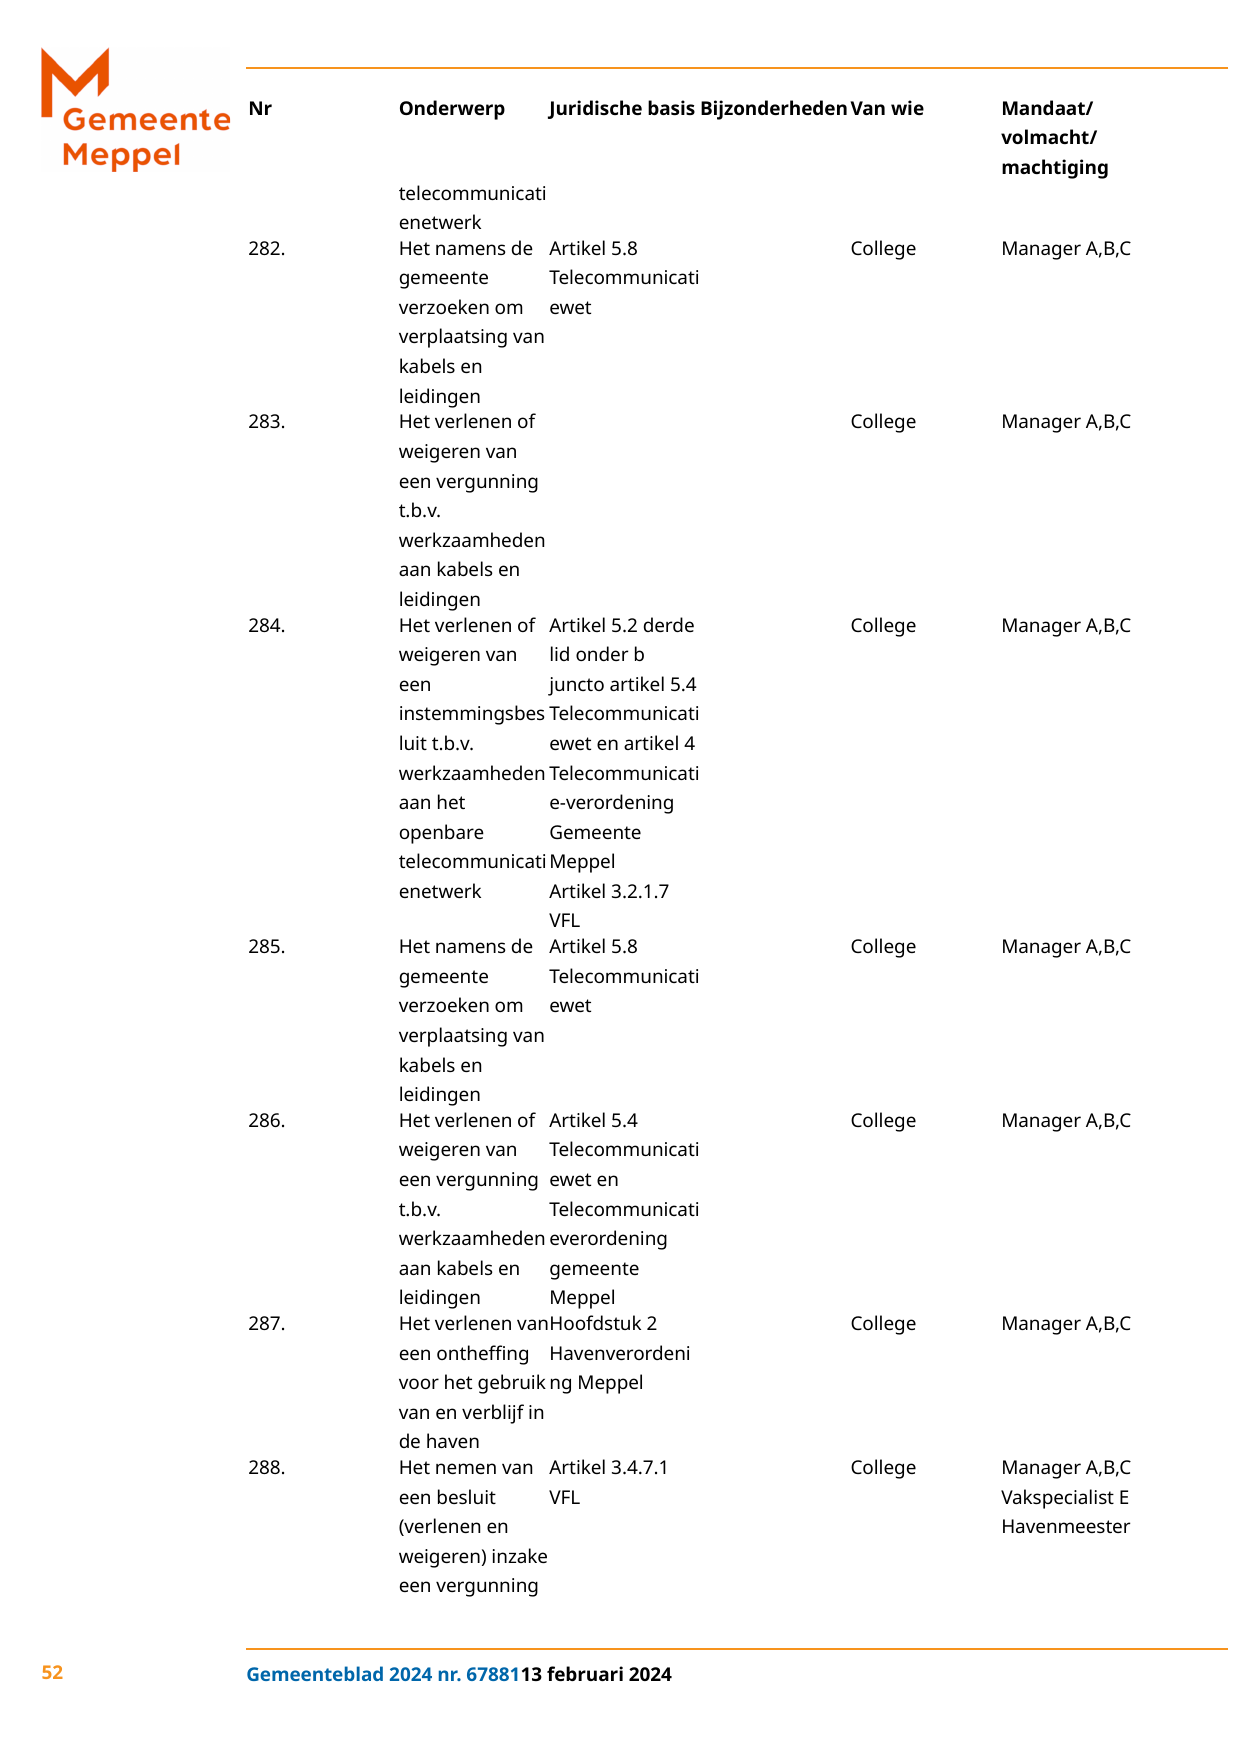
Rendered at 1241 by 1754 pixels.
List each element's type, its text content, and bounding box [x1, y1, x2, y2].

table_cell [700, 612, 850, 933]
picture [41, 47, 231, 172]
table_cell Artikel 5.8 Telecommunicatiewet [549, 934, 700, 1107]
table_header Bijzonderheden [700, 95, 850, 180]
table_cell Het verlenen of weigeren van een vergunning t.b.v. werkzaamheden aan kabels en leidingen [399, 1107, 549, 1310]
table_cell Het verlenen van een ontheffing voor het gebruik van en verblijf in de haven [399, 1310, 549, 1454]
table_cell [549, 409, 700, 612]
table_cell [248, 235, 398, 409]
table_cell [248, 180, 398, 235]
table_cell Manager A,B,C [1001, 1107, 1152, 1310]
table_cell [700, 180, 850, 235]
table_cell [850, 180, 1001, 235]
table_cell College [850, 1107, 1001, 1310]
table_header Van wie [850, 95, 1001, 180]
table_header Nr [248, 95, 398, 180]
table_cell [248, 934, 398, 1107]
table_cell [248, 1454, 398, 1598]
table_cell [248, 1107, 398, 1310]
table_cell [248, 1310, 398, 1454]
table_header Mandaat/volmacht/machtiging [1001, 95, 1152, 180]
table_cell College [850, 235, 1001, 409]
table_cell [248, 409, 398, 612]
table_cell [700, 1107, 850, 1310]
table_cell College [850, 1454, 1001, 1598]
table_cell Het verlenen of weigeren van een vergunning t.b.v. werkzaamheden aan kabels en leidingen [399, 409, 549, 612]
table_cell Manager A,B,C [1001, 934, 1152, 1107]
table_header Juridische basis [549, 95, 700, 180]
table_header Onderwerp [399, 95, 549, 180]
table_cell Het verlenen of weigeren van een instemmingsbesluit t.b.v. werkzaamheden aan het openbare telecommunicatienetwerk [399, 612, 549, 933]
table_cell [700, 934, 850, 1107]
table_cell Manager A,B,C [1001, 235, 1152, 409]
table_cell Manager A,B,C [1001, 1310, 1152, 1454]
table_cell [248, 612, 398, 933]
table_cell [700, 1454, 850, 1598]
table_cell Artikel 5.8 Telecommunicatiewet [549, 235, 700, 409]
table_cell Artikel 5.2 derde lid onder b juncto artikel 5.4 Telecommunicatiewet en artikel 4 Telecommunicatie-verordening Gemeente Meppel Artikel 3.2.1.7 VFL [549, 612, 700, 933]
table_cell telecommunicatienetwerk [399, 180, 549, 235]
table_cell Hoofdstuk 2 Havenverordening Meppel [549, 1310, 700, 1454]
table_cell Artikel 5.4 Telecommunicatiewet en Telecommunicatieverordening gemeente Meppel [549, 1107, 700, 1310]
table_cell [700, 235, 850, 409]
table_cell Manager A,B,C [1001, 409, 1152, 612]
table_cell College [850, 1310, 1001, 1454]
table_cell College [850, 409, 1001, 612]
table_cell College [850, 612, 1001, 933]
table_cell Het namens de gemeente verzoeken om verplaatsing van kabels en leidingen [399, 235, 549, 409]
table_cell [549, 180, 700, 235]
table_cell [1001, 180, 1152, 235]
table_cell [700, 1310, 850, 1454]
table_cell Het nemen van een besluit (verlenen en weigeren) inzake een vergunning [399, 1454, 549, 1598]
table_cell [700, 409, 850, 612]
table_cell Manager A,B,C [1001, 612, 1152, 933]
table_cell Het namens de gemeente verzoeken om verplaatsing van kabels en leidingen [399, 934, 549, 1107]
table_cell Artikel 3.4.7.1 VFL [549, 1454, 700, 1598]
table_cell College [850, 934, 1001, 1107]
table_cell Manager A,B,C Vakspecialist E Havenmeester [1001, 1454, 1152, 1598]
